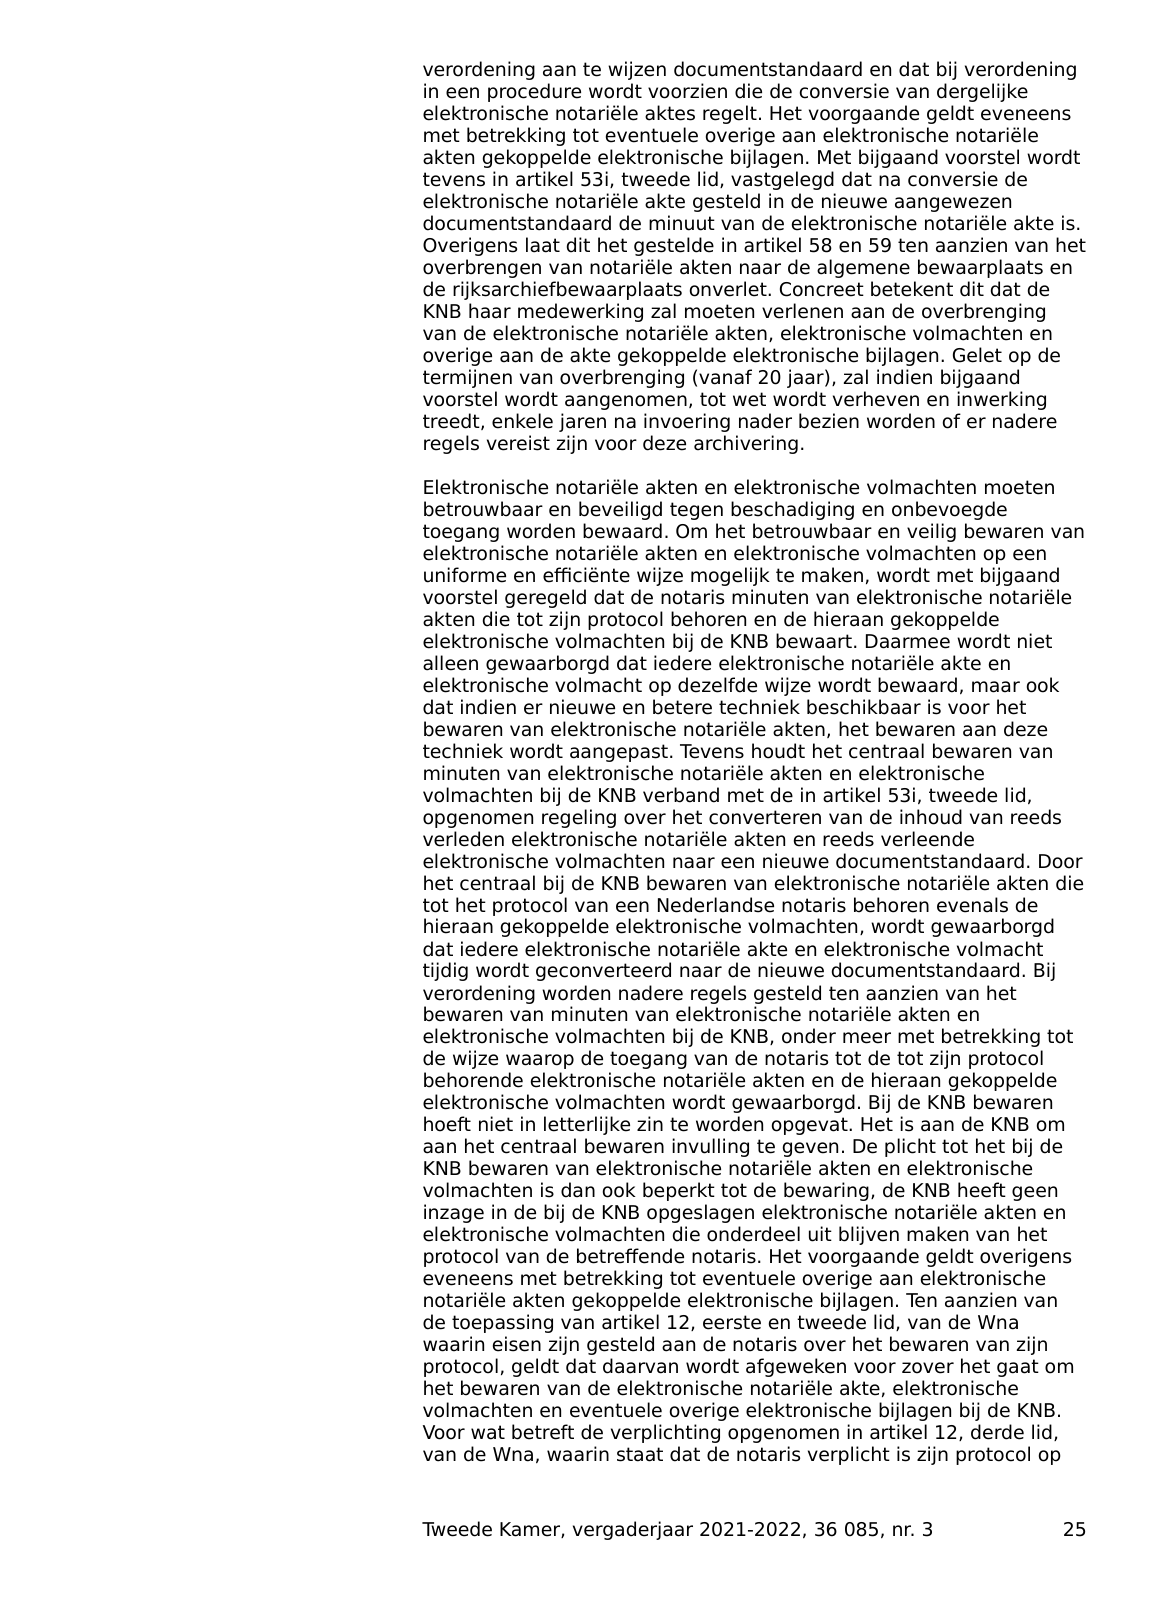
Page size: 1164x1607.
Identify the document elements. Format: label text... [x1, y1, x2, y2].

text Elektronische notariële akten en elektronische volmachten moeten betrouwbaar en beveiligd tegen beschadiging en onbevoegde toegang worden bewaard. Om het betrouwbaar en veilig bewaren van elektronische notariële akten en elektronische volmachten op een uniforme en efficiënte wijze mogelijk te maken, wordt met bijgaand voorstel geregeld dat de notaris minuten van elektronische notariële akten die tot zijn protocol behoren en de hieraan gekoppelde elektronische volmachten bij de KNB bewaart. Daarmee wordt niet alleen gewaarborgd dat iedere elektronische notariële akte en elektronische volmacht op dezelfde wijze wordt bewaard, maar ook dat indien er nieuwe en betere techniek beschikbaar is voor het bewaren van elektronische notariële akten, het bewaren aan deze techniek wordt aangepast. Tevens houdt het centraal bewaren van minuten van elektronische notariële akten en elektronische volmachten bij de KNB verband met de in artikel 53i, tweede lid, opgenomen regeling over het converteren van de inhoud van reeds verleden elektronische notariële akten en reeds verleende elektronische volmachten naar een nieuwe documentstandaard. Door het centraal bij de KNB bewaren van elektronische notariële akten die tot het protocol van een Nederlandse notaris behoren evenals de hieraan gekoppelde elektronische volmachten, wordt gewaarborgd dat iedere elektronische notariële akte en elektronische volmacht tijdig wordt geconverteerd naar de nieuwe documentstandaard. Bij verordening worden nadere regels gesteld ten aanzien van het bewaren van minuten van elektronische notariële akten en elektronische volmachten bij de KNB, onder meer met betrekking tot de wijze waarop de toegang van de notaris tot de tot zijn protocol behorende elektronische notariële akten en de hieraan gekoppelde elektronische volmachten wordt gewaarborgd. Bij de KNB bewaren hoeft niet in letterlijke zin te worden opgevat. Het is aan de KNB om aan het centraal bewaren invulling te geven. De plicht tot het bij de KNB bewaren van elektronische notariële akten en elektronische volmachten is dan ook beperkt tot de bewaring, de KNB heeft geen inzage in de bij de KNB opgeslagen elektronische notariële akten en elektronische volmachten die onderdeel uit blijven maken van het protocol van de betreffende notaris. Het voorgaande geldt overigens eveneens met betrekking tot eventuele overige aan elektronische notariële akten gekoppelde elektronische bijlagen. Ten aanzien van de toepassing van artikel 12, eerste en tweede lid, van de Wna waarin eisen zijn gesteld aan de notaris over het bewaren van zijn protocol, geldt dat daarvan wordt afgeweken voor zover het gaat om het bewaren van de elektronische notariële akte, elektronische volmachten en eventuele overige elektronische bijlagen bij de KNB. Voor wat betreft de verplichting opgenomen in artikel 12, derde lid, van de Wna, waarin staat dat de notaris verplicht is zijn protocol op [422, 477, 1087, 1466]
text verordening aan te wijzen documentstandaard en dat bij verordening in een procedure wordt voorzien die de conversie van dergelijke elektronische notariële aktes regelt. Het voorgaande geldt eveneens met betrekking tot eventuele overige aan elektronische notariële akten gekoppelde elektronische bijlagen. Met bijgaand voorstel wordt tevens in artikel 53i, tweede lid, vastgelegd dat na conversie de elektronische notariële akte gesteld in de nieuwe aangewezen documentstandaard de minuut van de elektronische notariële akte is. Overigens laat dit het gestelde in artikel 58 en 59 ten aanzien van het overbrengen van notariële akten naar de algemene bewaarplaats en de rijksarchiefbewaarplaats onverlet. Concreet betekent dit dat de KNB haar medewerking zal moeten verlenen aan de overbrenging van de elektronische notariële akten, elektronische volmachten en overige aan de akte gekoppelde elektronische bijlagen. Gelet op de termijnen van overbrenging (vanaf 20 jaar), zal indien bijgaand voorstel wordt aangenomen, tot wet wordt verheven en inwerking treedt, enkele jaren na invoering nader bezien worden of er nadere regels vereist zijn voor deze archivering. [422, 59, 1087, 455]
